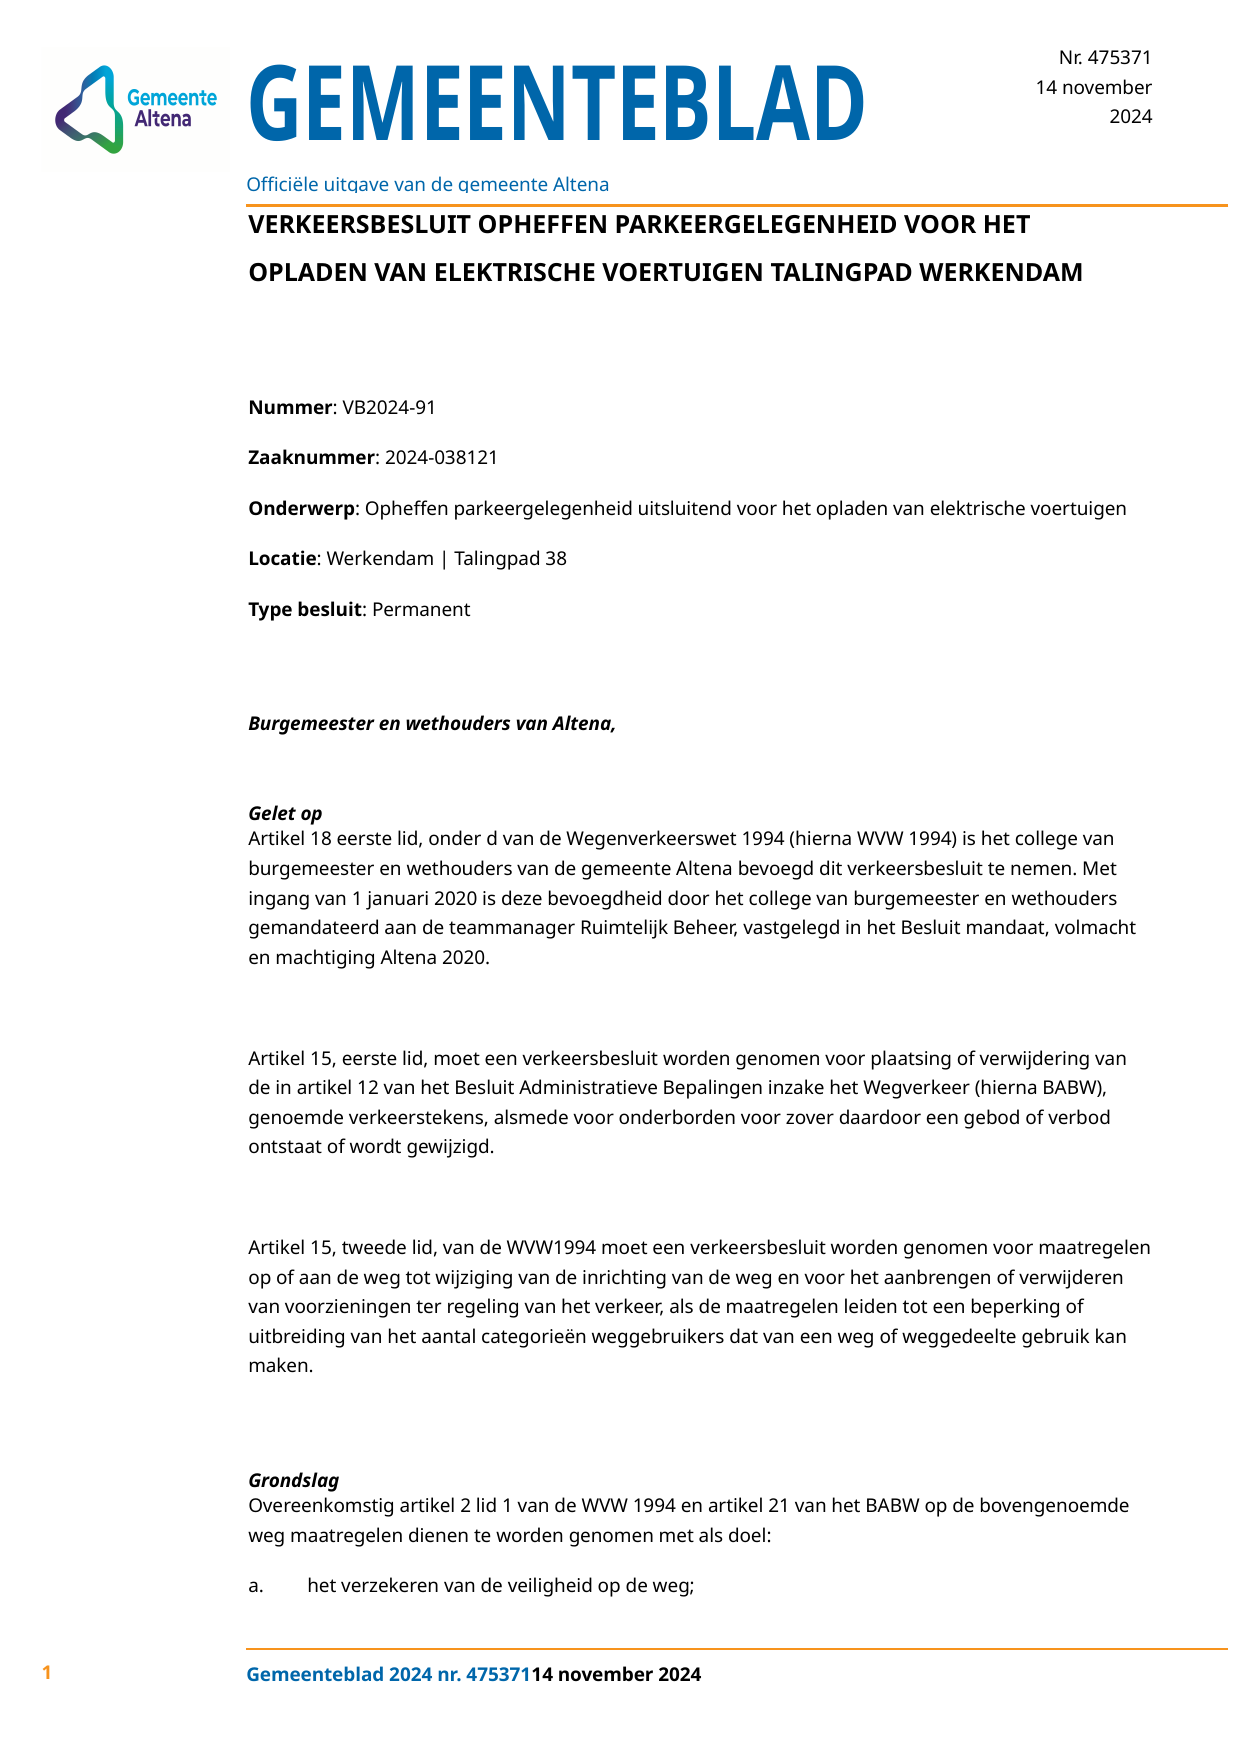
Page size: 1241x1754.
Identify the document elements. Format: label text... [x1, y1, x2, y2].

text Onderwerp: Opheffen parkeergelegenheid uitsluitend voor het opladen van elektrische voertuigen [248, 495, 1152, 521]
text Gelet op [248, 800, 1152, 826]
text Nummer: VB2024-91 [248, 394, 1152, 420]
text Zaaknummer: 2024-038121 [248, 444, 1152, 470]
picture [41, 47, 231, 172]
text Burgemeester en wethouders van Altena, [248, 710, 1152, 736]
list het verzekeren van de veiligheid op de weg; [248, 1573, 1152, 1598]
text Type besluit: Permanent [248, 596, 1152, 621]
text Artikel 15, tweede lid, van de WVW1994 moet een verkeersbesluit worden genomen voor maatregelen op of aan de weg tot wijziging van de inrichting van de weg en voor het aanbrengen of verwijderen van voorzieningen ter regeling van het verkeer, als de maatregelen leiden tot een beperking of uitbreiding van het aantal categorieën weggebruikers dat van een weg of weggedeelte gebruik kan maken. [248, 1234, 1152, 1378]
text Artikel 18 eerste lid, onder d van de Wegenverkeerswet 1994 (hierna WVW 1994) is het college van burgemeester en wethouders van de gemeente Altena bevoegd dit verkeersbesluit te nemen. Met ingang van 1 januari 2020 is deze bevoegdheid door het college van burgemeester en wethouders gemandateerd aan de teammanager Ruimtelijk Beheer, vastgelegd in het Besluit mandaat, volmacht en machtiging Altena 2020. [248, 826, 1152, 969]
text VERKEERSBESLUIT OPHEFFEN PARKEERGELEGENHEID VOOR HET OPLADEN VAN ELEKTRISCHE VOERTUIGEN TALINGPAD WERKENDAM [248, 207, 1152, 288]
text Overeenkomstig artikel 2 lid 1 van de WVW 1994 en artikel 21 van het BABW op de bovengenoemde weg maatregelen dienen te worden genomen met als doel: [248, 1493, 1152, 1548]
text Locatie: Werkendam | Talingpad 38 [248, 545, 1152, 571]
text Artikel 15, eerste lid, moet een verkeersbesluit worden genomen voor plaatsing of verwijdering van de in artikel 12 van het Besluit Administratieve Bepalingen inzake het Wegverkeer (hierna BABW), genoemde verkeerstekens, alsmede voor onderborden voor zover daardoor een gebod of verbod ontstaat of wordt gewijzigd. [248, 1045, 1152, 1159]
text Grondslag [248, 1467, 1152, 1493]
